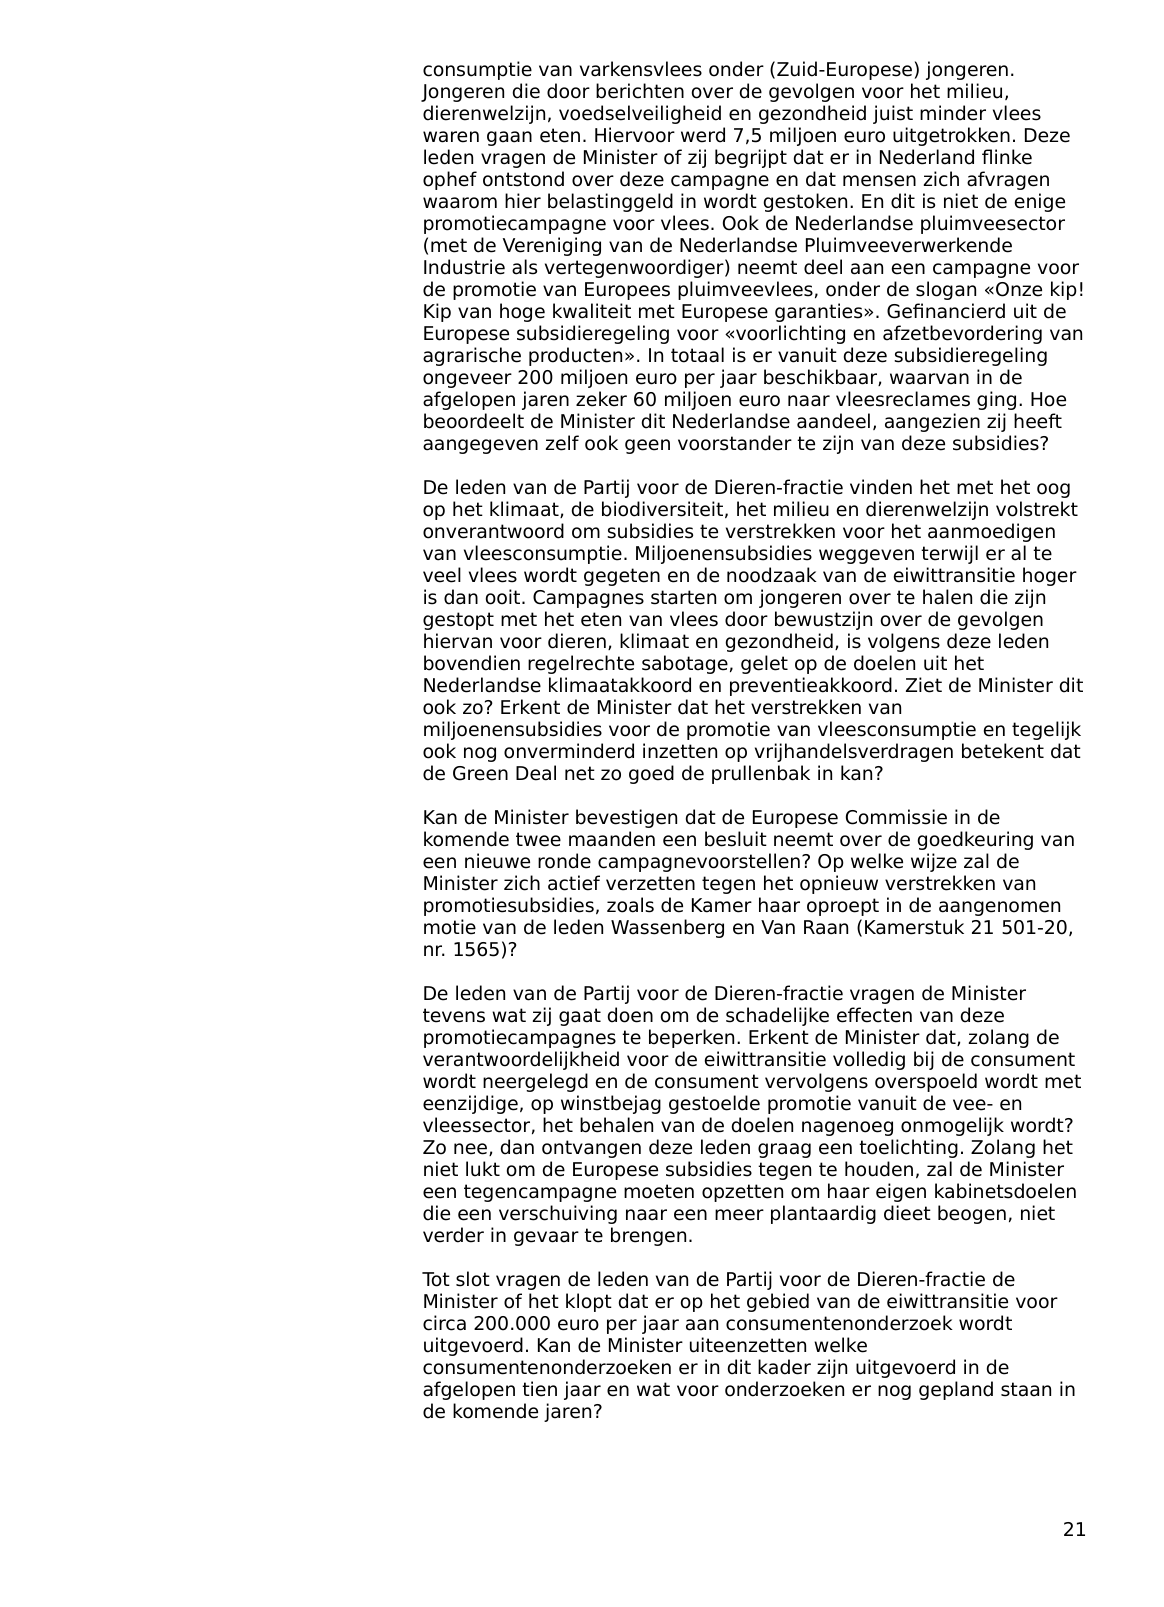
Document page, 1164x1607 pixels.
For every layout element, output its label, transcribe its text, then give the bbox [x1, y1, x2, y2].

text De leden van de Partij voor de Dieren-fractie vinden het met het oog op het klimaat, de biodiversiteit, het milieu en dierenwelzijn volstrekt onverantwoord om subsidies te verstrekken voor het aanmoedigen van vleesconsumptie. Miljoenensubsidies weggeven terwijl er al te veel vlees wordt gegeten en de noodzaak van de eiwittransitie hoger is dan ooit. Campagnes starten om jongeren over te halen die zijn gestopt met het eten van vlees door bewustzijn over de gevolgen hiervan voor dieren, klimaat en gezondheid, is volgens deze leden bovendien regelrechte sabotage, gelet op de doelen uit het Nederlandse klimaatakkoord en preventieakkoord. Ziet de Minister dit ook zo? Erkent de Minister dat het verstrekken van miljoenensubsidies voor de promotie van vleesconsumptie en tegelijk ook nog onverminderd inzetten op vrijhandelsverdragen betekent dat de Green Deal net zo goed de prullenbak in kan? [422, 477, 1087, 784]
text Kan de Minister bevestigen dat de Europese Commissie in de komende twee maanden een besluit neemt over de goedkeuring van een nieuwe ronde campagnevoorstellen? Op welke wijze zal de Minister zich actief verzetten tegen het opnieuw verstrekken van promotiesubsidies, zoals de Kamer haar oproept in de aangenomen motie van de leden Wassenberg en Van Raan (Kamerstuk 21 501-20, nr. 1565)? [422, 807, 1087, 961]
text consumptie van varkensvlees onder (Zuid-Europese) jongeren. Jongeren die door berichten over de gevolgen voor het milieu, dierenwelzijn, voedselveiligheid en gezondheid juist minder vlees waren gaan eten. Hiervoor werd 7,5 miljoen euro uitgetrokken. Deze leden vragen de Minister of zij begrijpt dat er in Nederland flinke ophef ontstond over deze campagne en dat mensen zich afvragen waarom hier belastinggeld in wordt gestoken. En dit is niet de enige promotiecampagne voor vlees. Ook de Nederlandse pluimveesector (met de Vereniging van de Nederlandse Pluimveeverwerkende Industrie als vertegenwoordiger) neemt deel aan een campagne voor de promotie van Europees pluimveevlees, onder de slogan «Onze kip! Kip van hoge kwaliteit met Europese garanties». Gefinancierd uit de Europese subsidieregeling voor «voorlichting en afzetbevordering van agrarische producten». In totaal is er vanuit deze subsidieregeling ongeveer 200 miljoen euro per jaar beschikbaar, waarvan in de afgelopen jaren zeker 60 miljoen euro naar vleesreclames ging. Hoe beoordeelt de Minister dit Nederlandse aandeel, aangezien zij heeft aangegeven zelf ook geen voorstander te zijn van deze subsidies? [422, 59, 1087, 455]
text De leden van de Partij voor de Dieren-fractie vragen de Minister tevens wat zij gaat doen om de schadelijke effecten van deze promotiecampagnes te beperken. Erkent de Minister dat, zolang de verantwoordelijkheid voor de eiwittransitie volledig bij de consument wordt neergelegd en de consument vervolgens overspoeld wordt met eenzijdige, op winstbejag gestoelde promotie vanuit de vee- en vleessector, het behalen van de doelen nagenoeg onmogelijk wordt? Zo nee, dan ontvangen deze leden graag een toelichting. Zolang het niet lukt om de Europese subsidies tegen te houden, zal de Minister een tegencampagne moeten opzetten om haar eigen kabinetsdoelen die een verschuiving naar een meer plantaardig dieet beogen, niet verder in gevaar te brengen. [422, 983, 1087, 1247]
text Tot slot vragen de leden van de Partij voor de Dieren-fractie de Minister of het klopt dat er op het gebied van de eiwittransitie voor circa 200.000 euro per jaar aan consumentenonderzoek wordt uitgevoerd. Kan de Minister uiteenzetten welke consumentenonderzoeken er in dit kader zijn uitgevoerd in de afgelopen tien jaar en wat voor onderzoeken er nog gepland staan in de komende jaren? [422, 1269, 1087, 1423]
